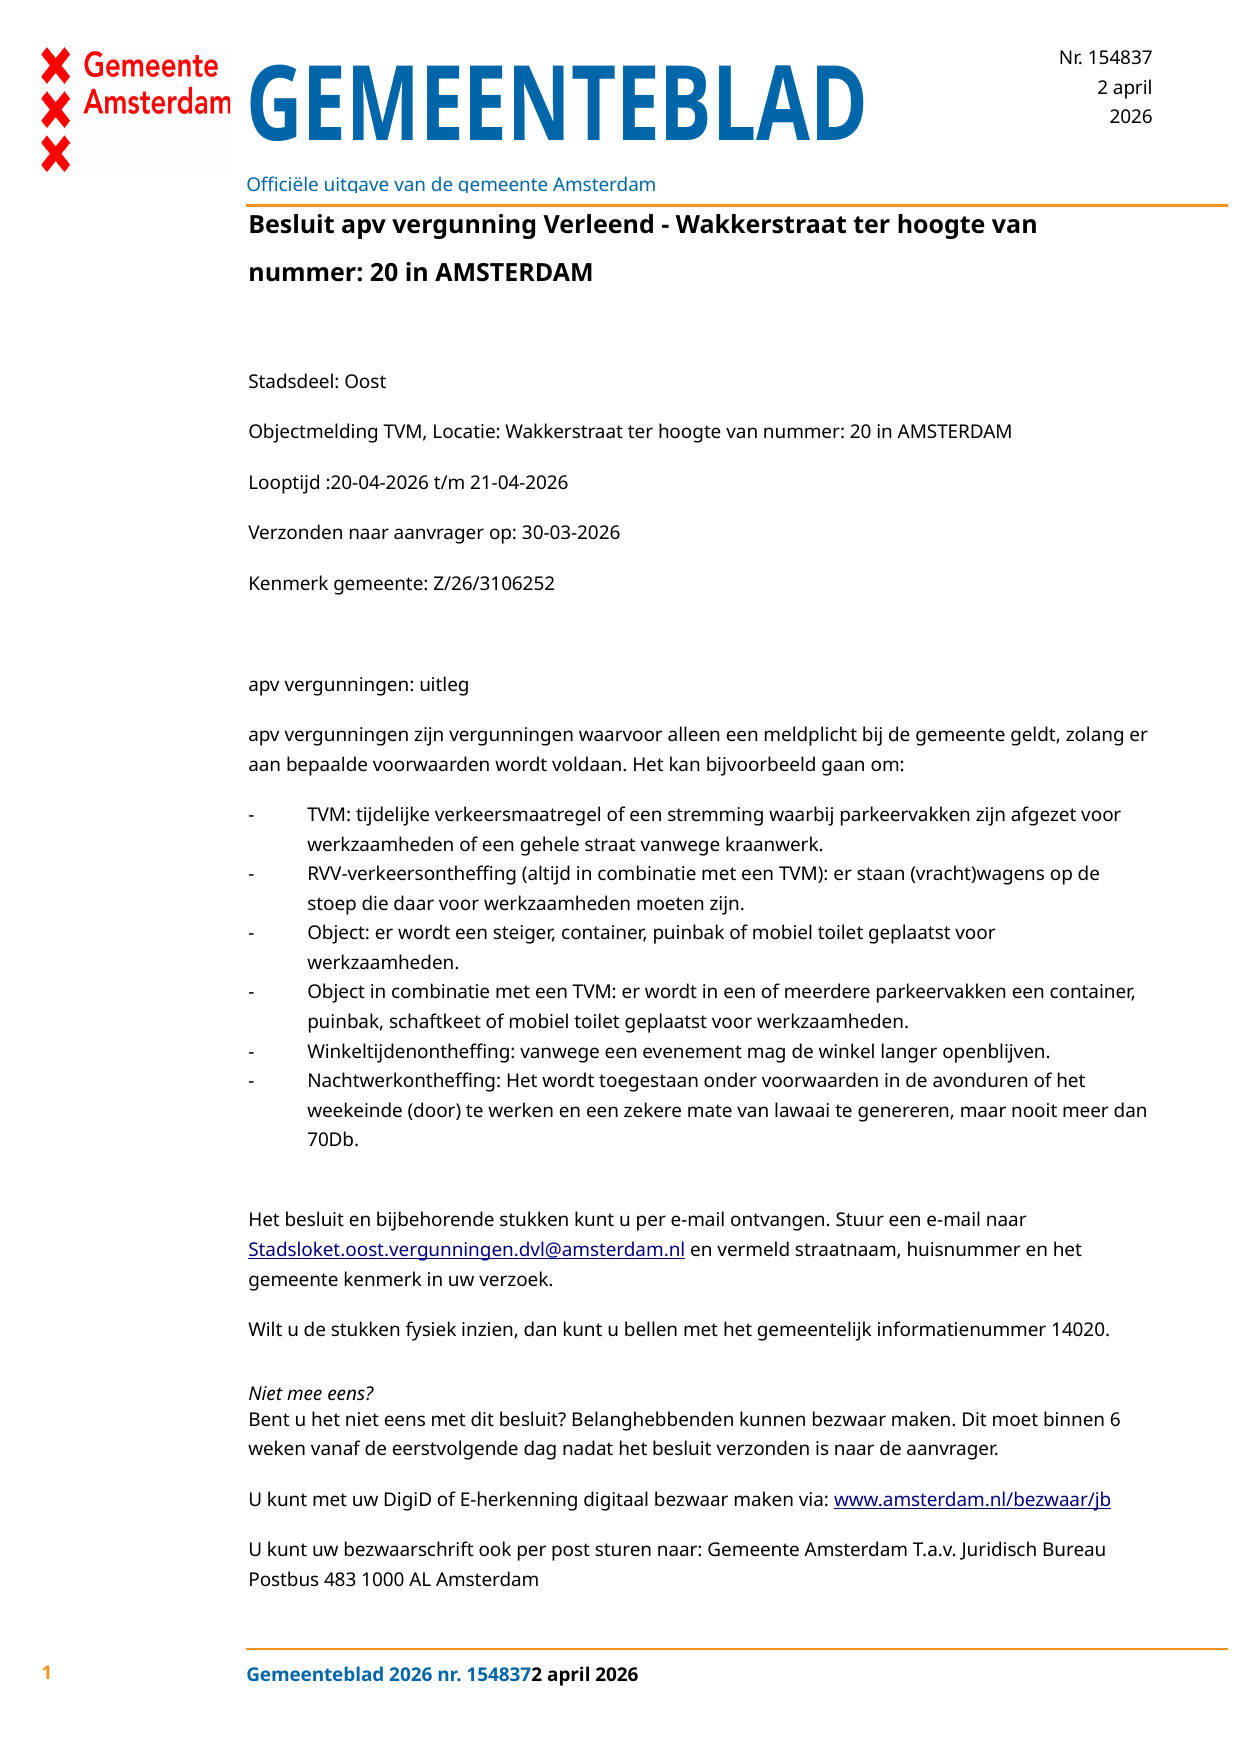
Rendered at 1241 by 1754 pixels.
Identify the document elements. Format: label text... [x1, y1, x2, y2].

text apv vergunningen: uitleg [248, 671, 1152, 697]
text Kenmerk gemeente: Z/26/3106252 [248, 570, 1152, 596]
picture [41, 47, 231, 172]
list Nachtwerkontheffing: Het wordt toegestaan onder voorwaarden in de avonduren of het weekeinde (door) te werken en een zekere mate van lawaai te genereren, maar nooit meer dan 70Db. [248, 1067, 1152, 1152]
text Objectmelding TVM, Locatie: Wakkerstraat ter hoogte van nummer: 20 in AMSTERDAM [248, 419, 1152, 444]
text Looptijd :20-04-2026 t/m 21-04-2026 [248, 469, 1152, 495]
text Verzonden naar aanvrager op: 30-03-2026 [248, 519, 1152, 545]
list TVM: tijdelijke verkeersmaatregel of een stremming waarbij parkeervakken zijn afgezet voor werkzaamheden of een gehele straat vanwege kraanwerk. [248, 801, 1152, 857]
text Niet mee eens? [248, 1380, 1152, 1406]
text Besluit apv vergunning Verleend - Wakkerstraat ter hoogte van nummer: 20 in AMSTERDAM [248, 207, 1152, 288]
text Stadsdeel: Oost [248, 368, 1152, 394]
text Het besluit en bijbehorende stukken kunt u per e-mail ontvangen. Stuur een e-mail naar Stadsloket.oost.vergunningen.dvl@amsterdam.nl en vermeld straatnaam, huisnummer en het gemeente kenmerk in uw verzoek. [248, 1207, 1152, 1292]
list Object in combinatie met een TVM: er wordt in een of meerdere parkeervakken een container, puinbak, schaftkeet of mobiel toilet geplaatst voor werkzaamheden. [248, 979, 1152, 1034]
list RVV-verkeersontheffing (altijd in combinatie met een TVM): er staan (vracht)wagens op de stoep die daar voor werkzaamheden moeten zijn. [248, 860, 1152, 916]
text Wilt u de stukken fysiek inzien, dan kunt u bellen met het gemeentelijk informatienummer 14020. [248, 1316, 1152, 1342]
list Object: er wordt een steiger, container, puinbak of mobiel toilet geplaatst voor werkzaamheden. [248, 919, 1152, 975]
text U kunt uw bezwaarschrift ook per post sturen naar: Gemeente Amsterdam T.a.v. Juridisch Bureau Postbus 483 1000 AL Amsterdam [248, 1536, 1152, 1592]
text Bent u het niet eens met dit besluit? Belanghebbenden kunnen bezwaar maken. Dit moet binnen 6 weken vanaf de eerstvolgende dag nadat het besluit verzonden is naar de aanvrager. [248, 1406, 1152, 1461]
text U kunt met uw DigiD of E-herkenning digitaal bezwaar maken via: www.amsterdam.nl/bezwaar/jb [248, 1486, 1152, 1512]
list Winkeltijdenontheffing: vanwege een evenement mag de winkel langer openblijven. [248, 1038, 1152, 1064]
text apv vergunningen zijn vergunningen waarvoor alleen een meldplicht bij de gemeente geldt, zolang er aan bepaalde voorwaarden wordt voldaan. Het kan bijvoorbeeld gaan om: [248, 721, 1152, 777]
